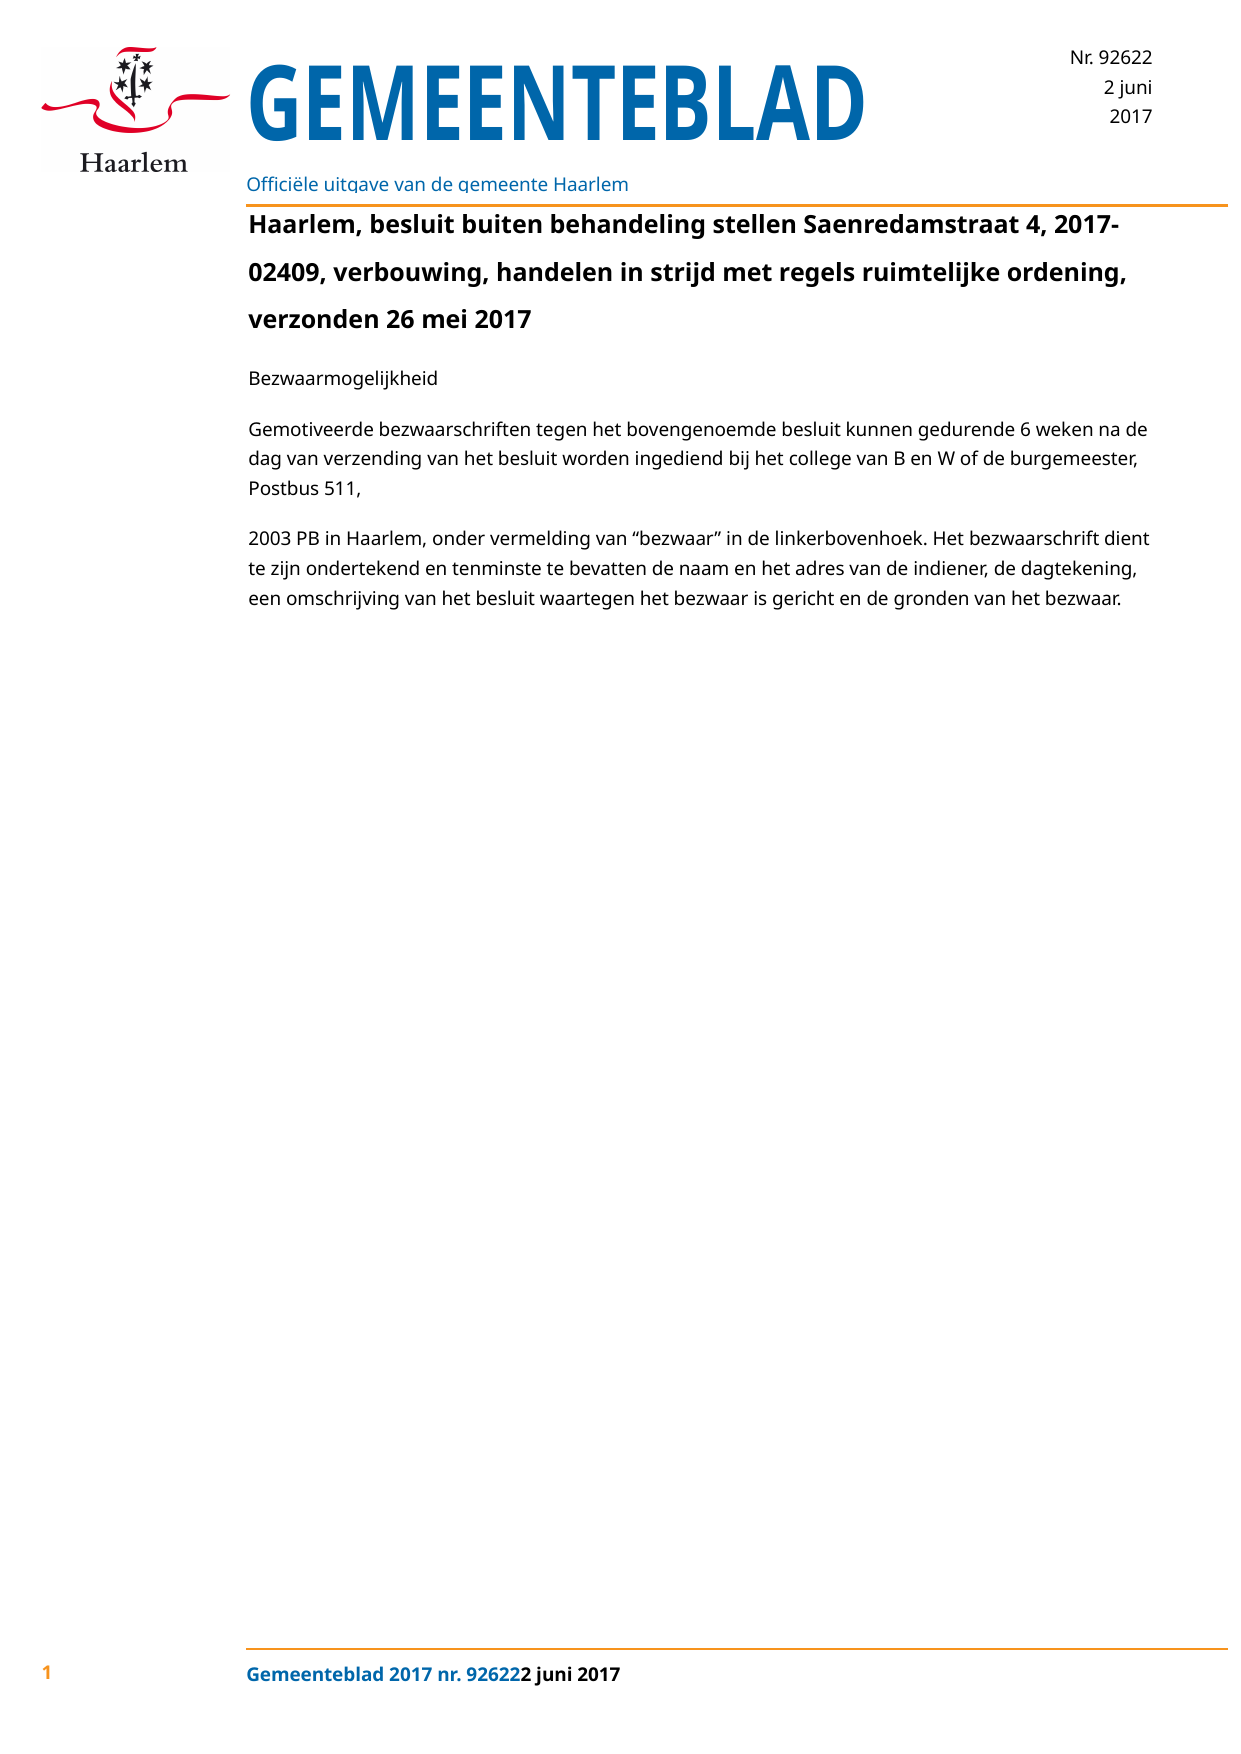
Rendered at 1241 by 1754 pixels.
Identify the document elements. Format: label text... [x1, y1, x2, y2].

text Gemotiveerde bezwaarschriften tegen het bovengenoemde besluit kunnen gedurende 6 weken na de dag van verzending van het besluit worden ingediend bij het college van B en W of de burgemeester, Postbus 511, [248, 416, 1152, 501]
picture [41, 47, 231, 172]
text 2003 PB in Haarlem, onder vermelding van “bezwaar” in de linkerbovenhoek. Het bezwaarschrift dient te zijn ondertekend en tenminste te bevatten de naam en het adres van de indiener, de dagtekening, een omschrijving van het besluit waartegen het bezwaar is gericht en de gronden van het bezwaar. [248, 526, 1152, 610]
text Haarlem, besluit buiten behandeling stellen Saenredamstraat 4, 2017-02409, verbouwing, handelen in strijd met regels ruimtelijke ordening, verzonden 26 mei 2017 [248, 207, 1152, 336]
text Bezwaarmogelijkheid [248, 366, 1152, 391]
